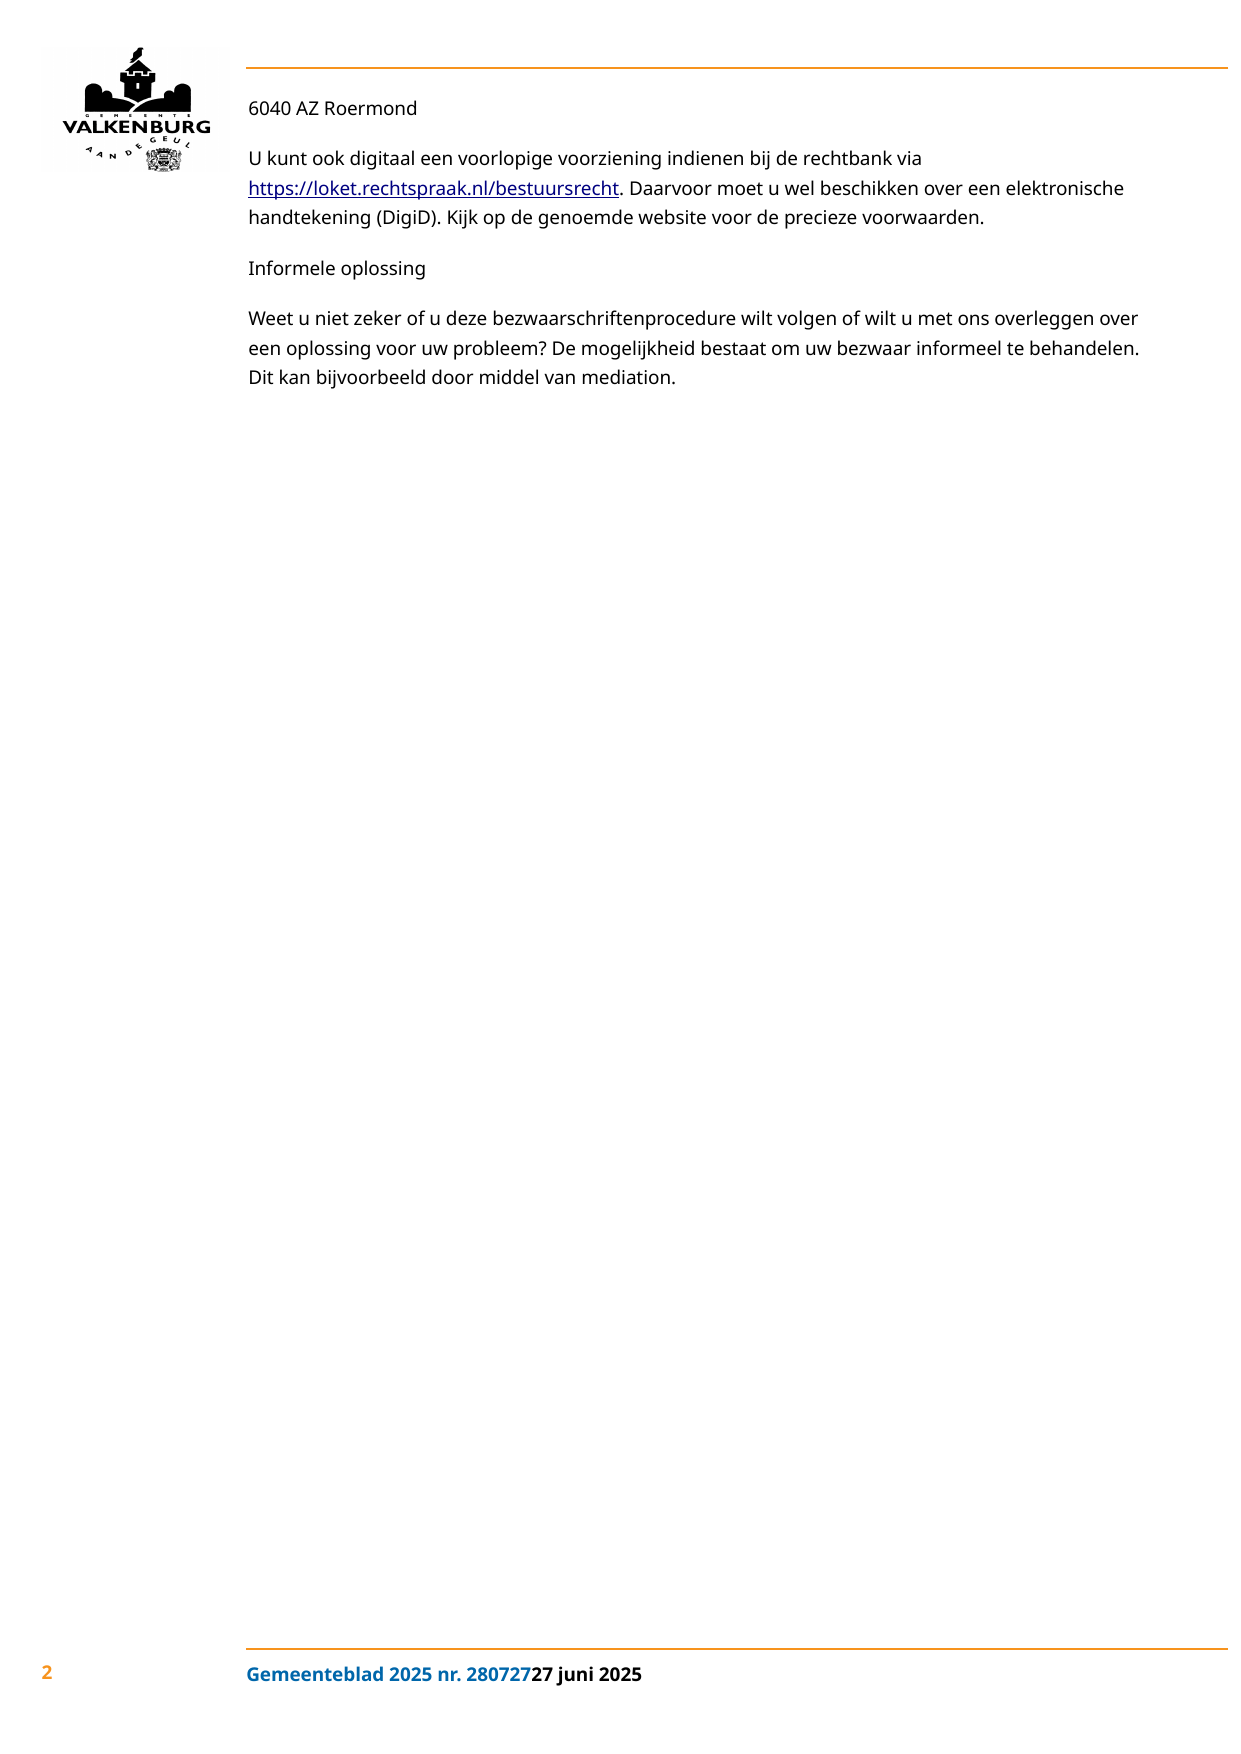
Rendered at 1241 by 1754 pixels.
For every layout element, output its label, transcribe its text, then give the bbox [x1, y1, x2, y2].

text Weet u niet zeker of u deze bezwaarschriftenprocedure wilt volgen of wilt u met ons overleggen over een oplossing voor uw probleem? De mogelijkheid bestaat om uw bezwaar informeel te behandelen. Dit kan bijvoorbeeld door middel van mediation. [248, 305, 1152, 390]
text 6040 AZ Roermond [248, 95, 1152, 121]
text Informele oplossing [248, 255, 1152, 281]
text U kunt ook digitaal een voorlopige voorziening indienen bij de rechtbank via https://loket.rechtspraak.nl/bestuursrecht. Daarvoor moet u wel beschikken over een elektronische handtekening (DigiD). Kijk op de genoemde website voor de precieze voorwaarden. [248, 145, 1152, 230]
picture [41, 47, 231, 172]
